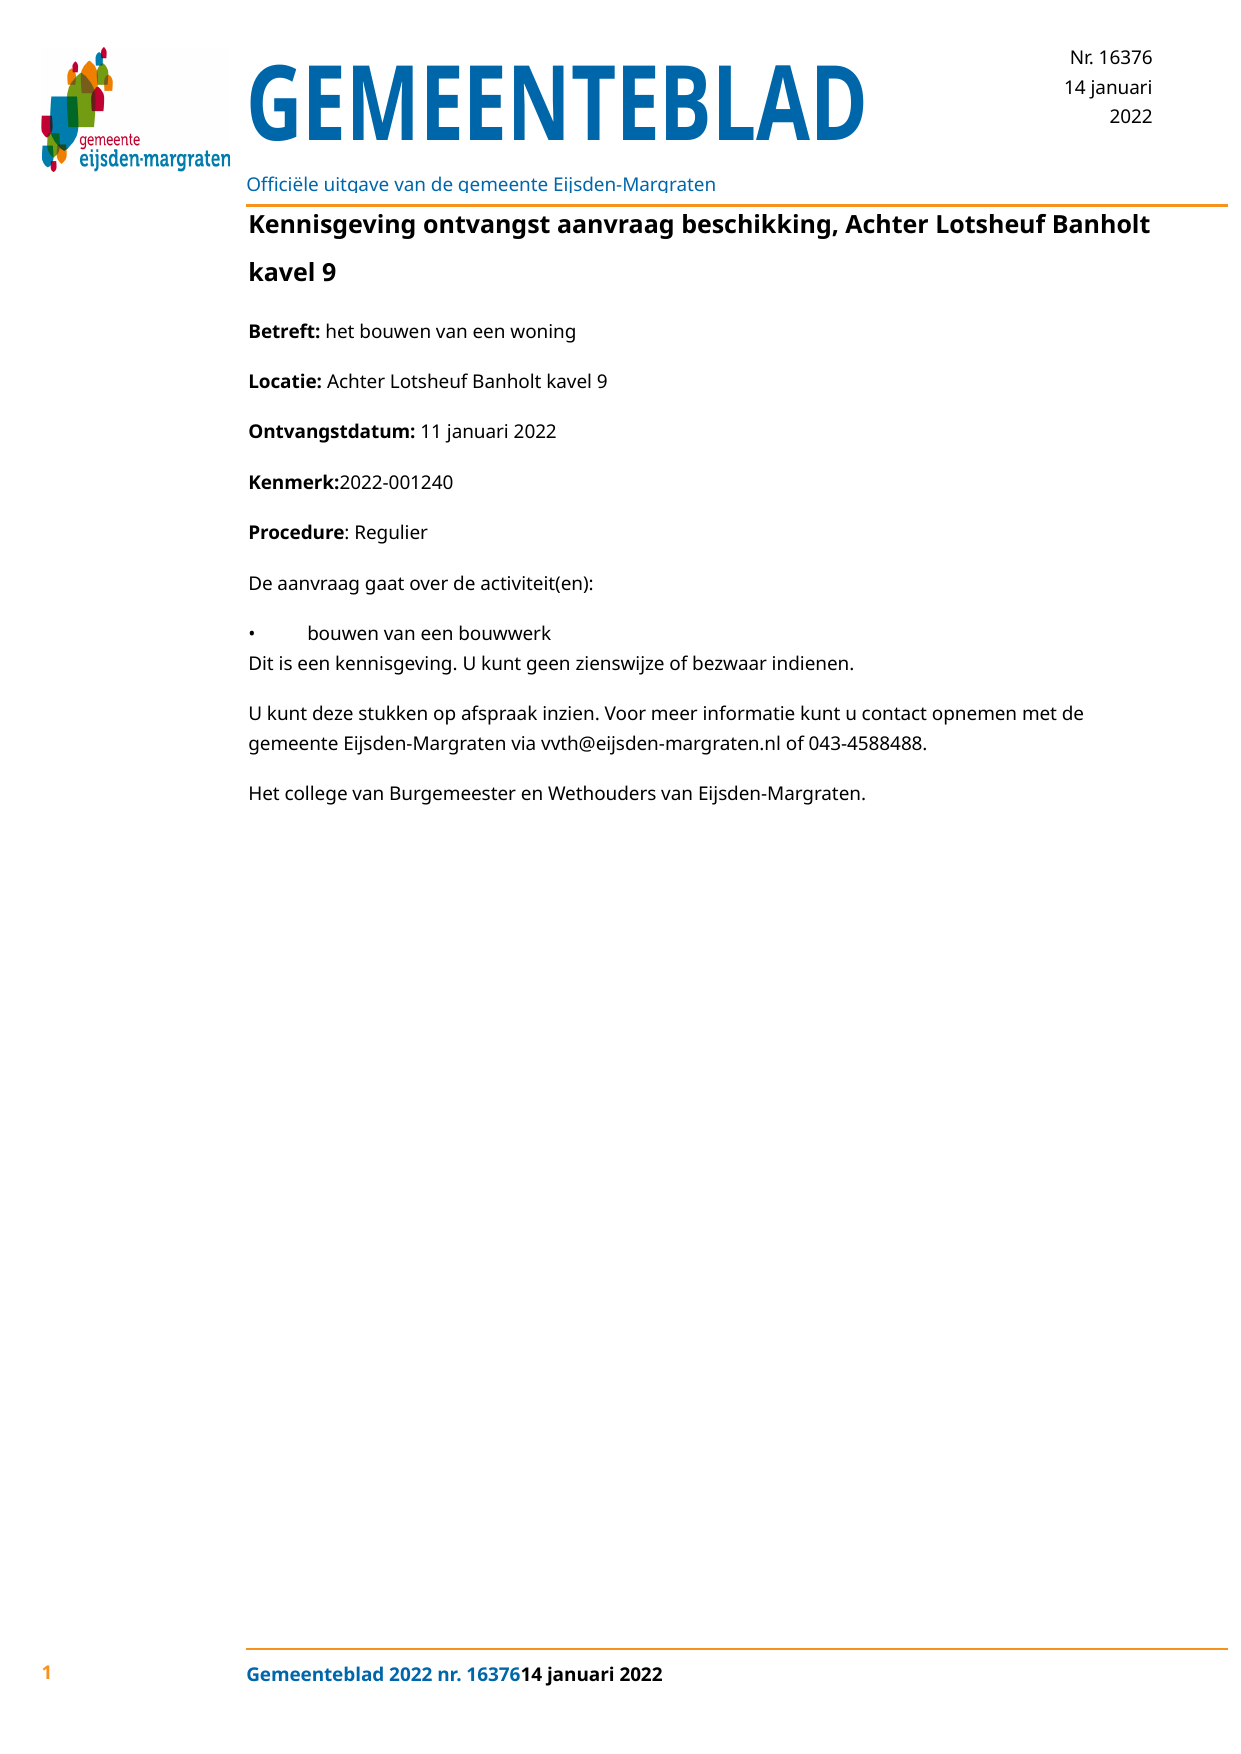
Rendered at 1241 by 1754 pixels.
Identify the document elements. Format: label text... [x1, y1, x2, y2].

text Procedure: Regulier [248, 519, 1152, 545]
text Locatie: Achter Lotsheuf Banholt kavel 9 [248, 368, 1152, 394]
text Kennisgeving ontvangst aanvraag beschikking, Achter Lotsheuf Banholt kavel 9 [248, 207, 1152, 288]
text Betreft: het bouwen van een woning [248, 318, 1152, 344]
picture [41, 47, 231, 172]
text Dit is een kennisgeving. U kunt geen zienswijze of bezwaar indienen. [248, 650, 1152, 676]
text Het college van Burgemeester en Wethouders van Eijsden-Margraten. [248, 780, 1152, 806]
text De aanvraag gaat over de activiteit(en): [248, 570, 1152, 596]
text Kenmerk:2022-001240 [248, 469, 1152, 495]
text U kunt deze stukken op afspraak inzien. Voor meer informatie kunt u contact opnemen met de gemeente Eijsden-Margraten via vvth@eijsden-margraten.nl of 043-4588488. [248, 700, 1152, 756]
list bouwen van een bouwwerk [248, 620, 1152, 646]
text Ontvangstdatum: 11 januari 2022 [248, 419, 1152, 444]
